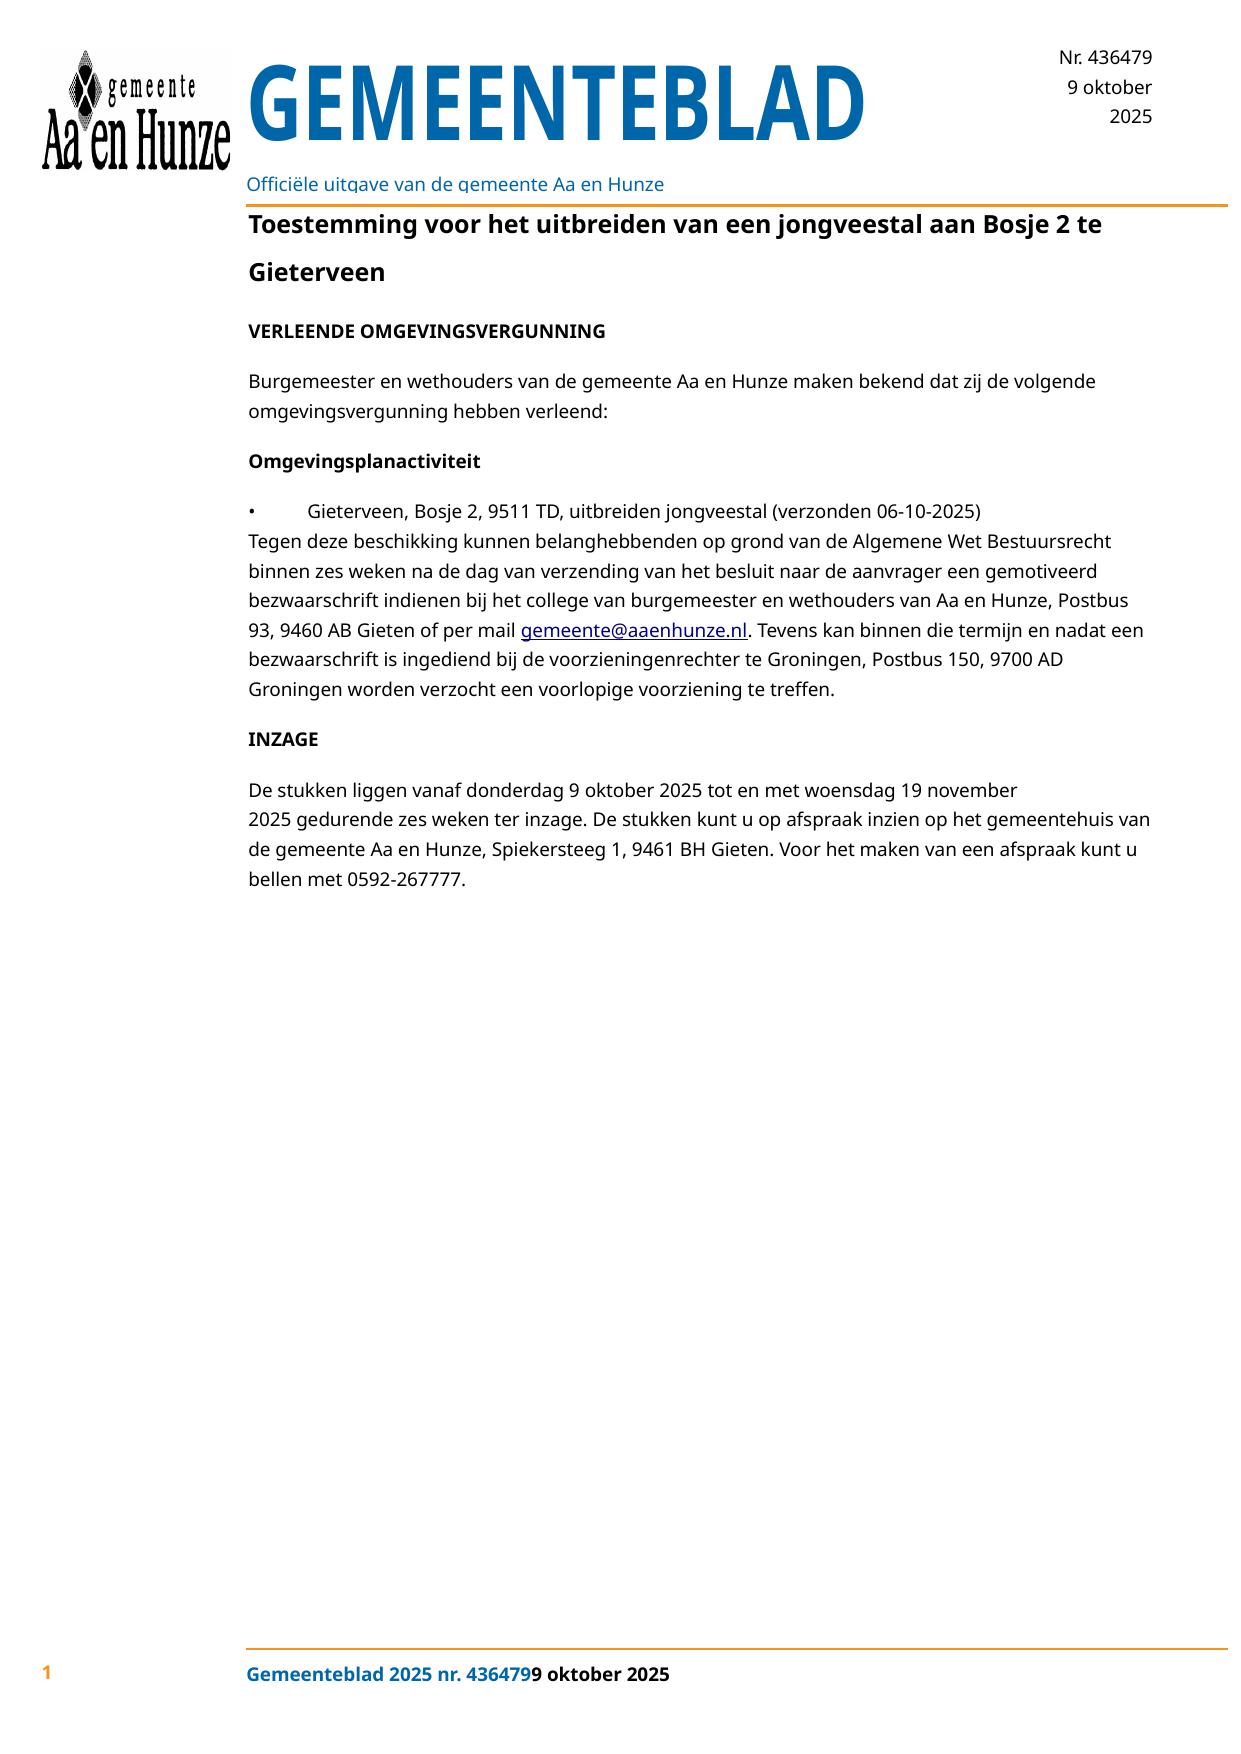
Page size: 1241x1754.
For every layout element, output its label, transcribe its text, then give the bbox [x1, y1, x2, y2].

text Tegen deze beschikking kunnen belanghebbenden op grond van de Algemene Wet Bestuursrecht binnen zes weken na de dag van verzending van het besluit naar de aanvrager een gemotiveerd bezwaarschrift indienen bij het college van burgemeester en wethouders van Aa en Hunze, Postbus 93, 9460 AB Gieten of per mail gemeente@aaenhunze.nl. Tevens kan binnen die termijn en nadat een bezwaarschrift is ingediend bij de voorzieningenrechter te Groningen, Postbus 150, 9700 AD Groningen worden verzocht een voorlopige voorziening te treffen. [248, 528, 1152, 702]
text Toestemming voor het uitbreiden van een jongveestal aan Bosje 2 te Gieterveen [248, 207, 1152, 288]
text Omgevingsplanactiviteit [248, 448, 1152, 474]
list Gieterveen, Bosje 2, 9511 TD, uitbreiden jongveestal (verzonden 06-10-2025) [248, 499, 1152, 524]
text VERLEENDE OMGEVINGSVERGUNNING [248, 318, 1152, 344]
text Burgemeester en wethouders van de gemeente Aa en Hunze maken bekend dat zij de volgende omgevingsvergunning hebben verleend: [248, 368, 1152, 424]
text INZAGE [248, 727, 1152, 752]
picture [41, 47, 231, 172]
text De stukken liggen vanaf donderdag 9 oktober 2025 tot en met woensdag 19 november 2025 gedurende zes weken ter inzage. De stukken kunt u op afspraak inzien op het gemeentehuis van de gemeente Aa en Hunze, Spiekersteeg 1, 9461 BH Gieten. Voor het maken van een afspraak kunt u bellen met 0592-267777. [248, 777, 1152, 892]
